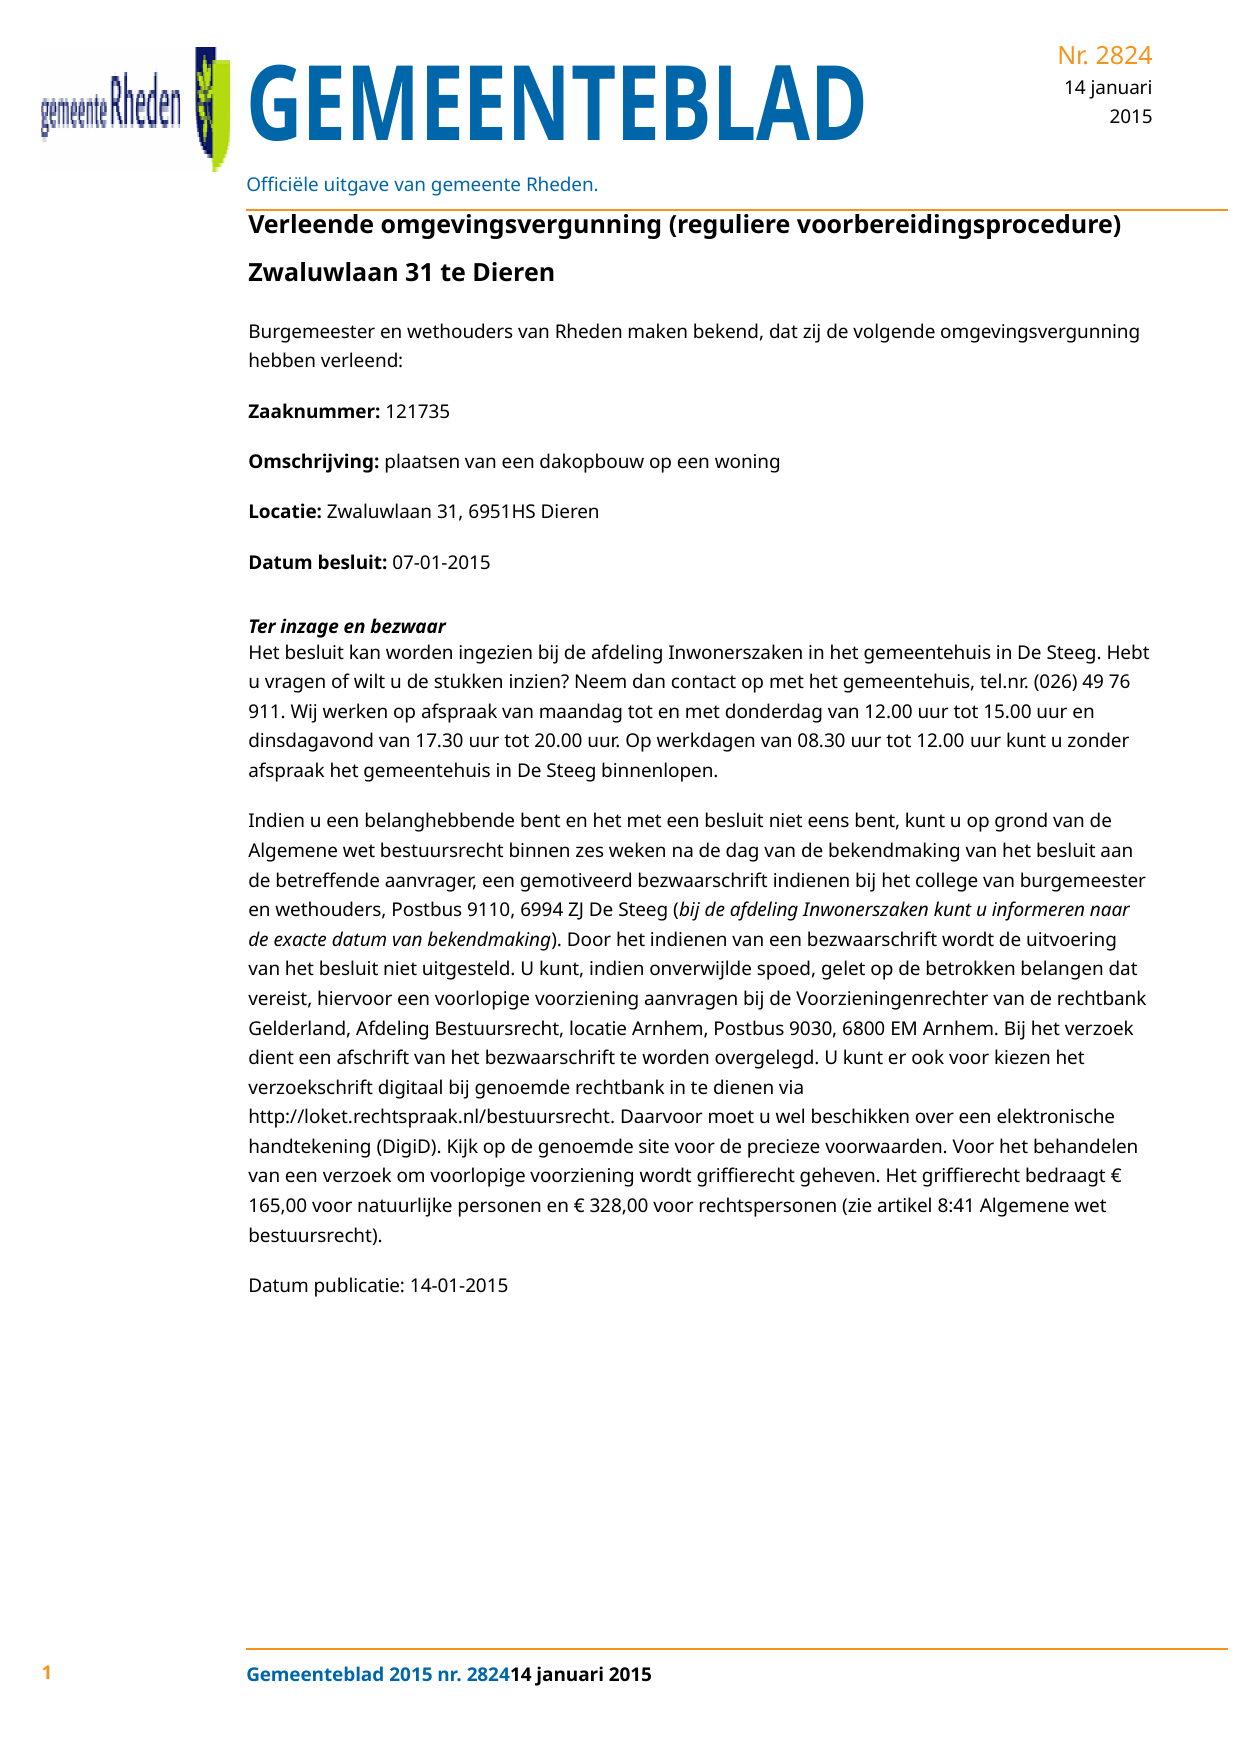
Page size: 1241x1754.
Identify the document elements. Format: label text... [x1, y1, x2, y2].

text Ter inzage en bezwaar [248, 613, 1152, 639]
picture [41, 47, 231, 172]
text Omschrijving: plaatsen van een dakopbouw op een woning [248, 448, 1152, 474]
text Datum publicatie: 14-01-2015 [248, 1272, 1152, 1298]
text Indien u een belanghebbende bent en het met een besluit niet eens bent, kunt u op grond van de Algemene wet bestuursrecht binnen zes weken na de dag van de bekendmaking van het besluit aan de betreffende aanvrager, een gemotiveerd bezwaarschrift indienen bij het college van burgemeester en wethouders, Postbus 9110, 6994 ZJ De Steeg (bij de afdeling Inwonerszaken kunt u informeren naar de exacte datum van bekendmaking). Door het indienen van een bezwaarschrift wordt de uitvoering van het besluit niet uitgesteld. U kunt, indien onverwijlde spoed, gelet op de betrokken belangen dat vereist, hiervoor een voorlopige voorziening aanvragen bij de Voorzieningenrechter van de rechtbank Gelderland, Afdeling Bestuursrecht, locatie Arnhem, Postbus 9030, 6800 EM Arnhem. Bij het verzoek dient een afschrift van het bezwaarschrift te worden overgelegd. U kunt er ook voor kiezen het verzoekschrift digitaal bij genoemde rechtbank in te dienen via http://loket.rechtspraak.nl/bestuursrecht. Daarvoor moet u wel beschikken over een elektronische handtekening (DigiD). Kijk op de genoemde site voor de precieze voorwaarden. Voor het behandelen van een verzoek om voorlopige voorziening wordt griffierecht geheven. Het griffierecht bedraagt € 165,00 voor natuurlijke personen en € 328,00 voor rechtspersonen (zie artikel 8:41 Algemene wet bestuursrecht). [248, 808, 1152, 1247]
text Zaaknummer: 121735 [248, 398, 1152, 424]
text Verleende omgevingsvergunning (reguliere voorbereidingsprocedure) Zwaluwlaan 31 te Dieren [248, 211, 1152, 288]
text Het besluit kan worden ingezien bij de afdeling Inwonerszaken in het gemeentehuis in De Steeg. Hebt u vragen of wilt u de stukken inzien? Neem dan contact op met het gemeentehuis, tel.nr. (026) 49 76 911. Wij werken op afspraak van maandag tot en met donderdag van 12.00 uur tot 15.00 uur en dinsdagavond van 17.30 uur tot 20.00 uur. Op werkdagen van 08.30 uur tot 12.00 uur kunt u zonder afspraak het gemeentehuis in De Steeg binnenlopen. [248, 639, 1152, 783]
text Datum besluit: 07-01-2015 [248, 549, 1152, 575]
text Burgemeester en wethouders van Rheden maken bekend, dat zij de volgende omgevingsvergunning hebben verleend: [248, 318, 1152, 373]
text Locatie: Zwaluwlaan 31, 6951HS Dieren [248, 499, 1152, 524]
